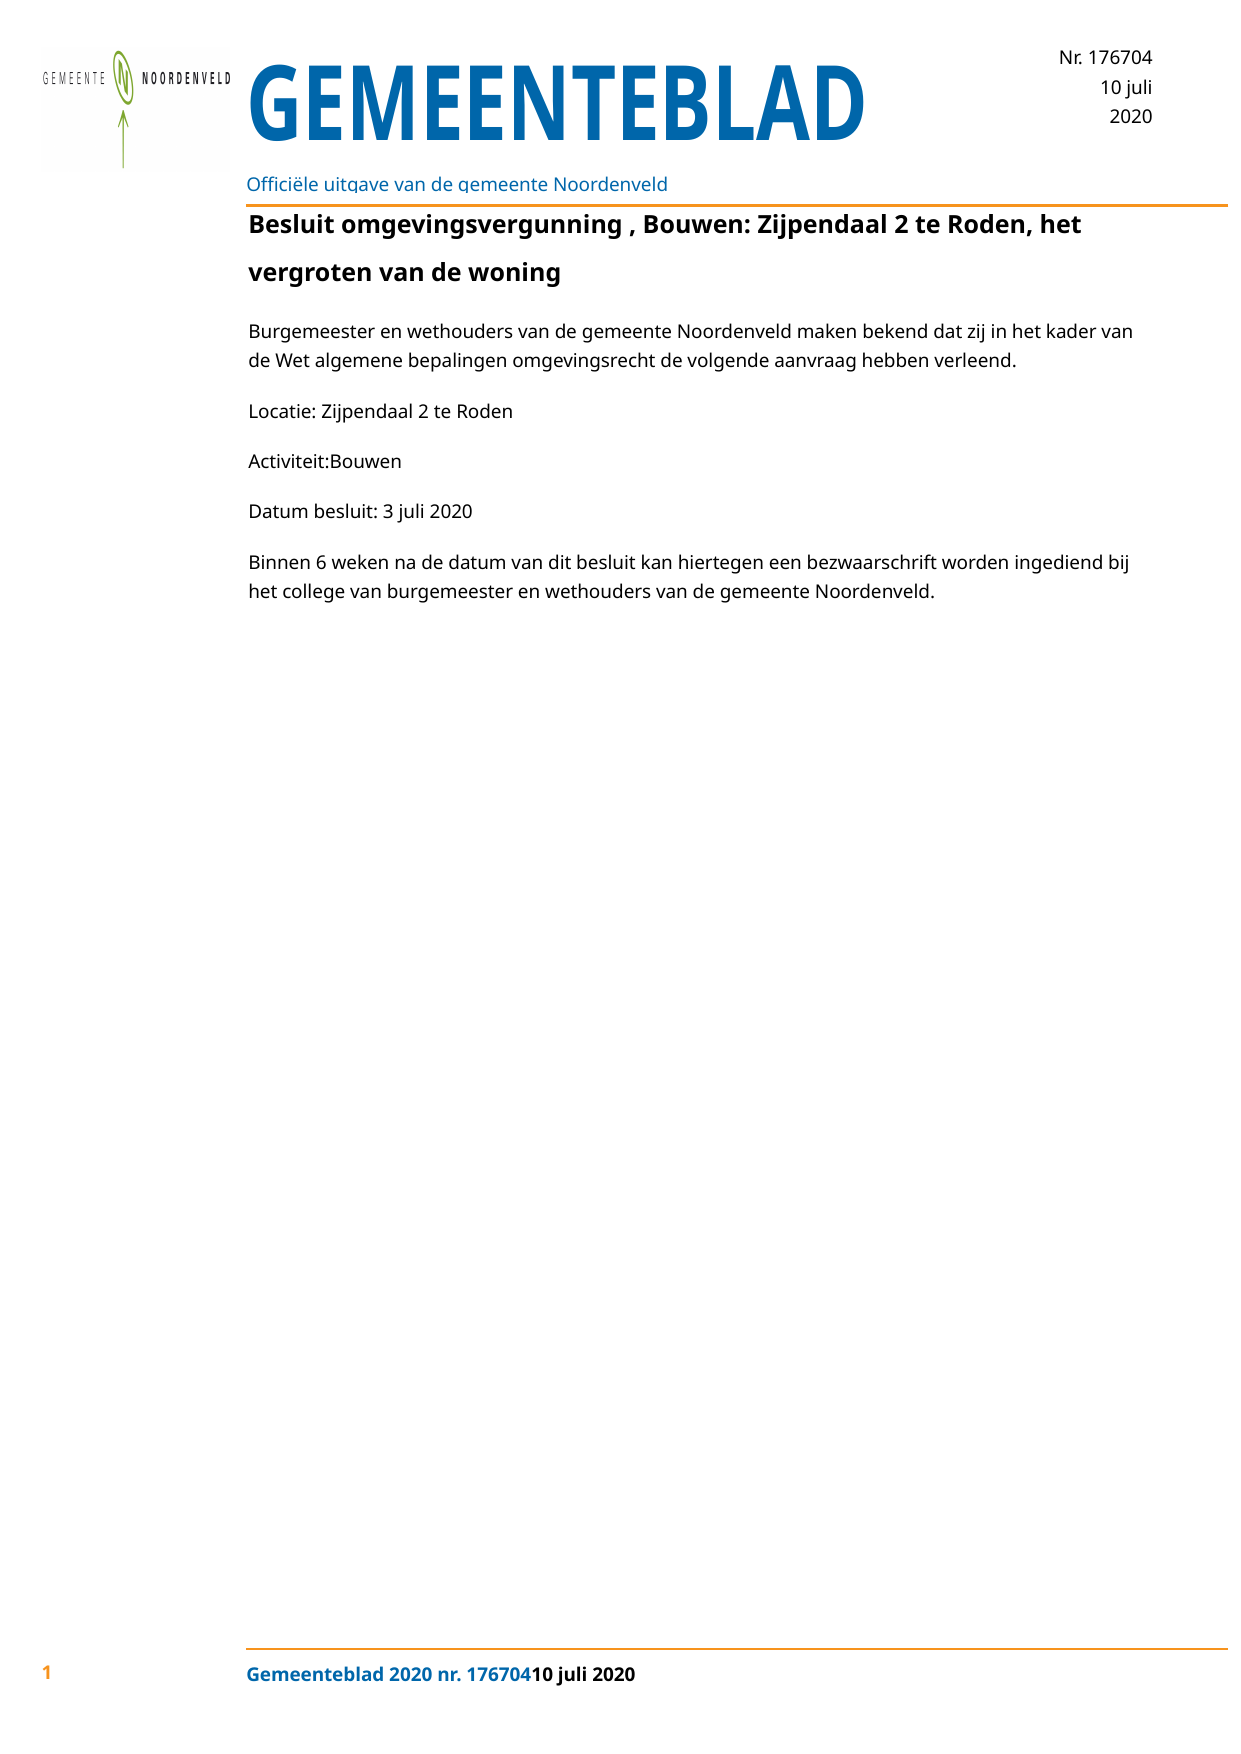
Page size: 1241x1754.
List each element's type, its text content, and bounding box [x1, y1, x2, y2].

text Burgemeester en wethouders van de gemeente Noordenveld maken bekend dat zij in het kader van de Wet algemene bepalingen omgevingsrecht de volgende aanvraag hebben verleend. [248, 318, 1152, 373]
text Binnen 6 weken na de datum van dit besluit kan hiertegen een bezwaarschrift worden ingediend bij het college van burgemeester en wethouders van de gemeente Noordenveld. [248, 549, 1152, 604]
text Datum besluit: 3 juli 2020 [248, 499, 1152, 524]
text Locatie: Zijpendaal 2 te Roden [248, 398, 1152, 424]
text Activiteit:Bouwen [248, 448, 1152, 474]
text Besluit omgevingsvergunning , Bouwen: Zijpendaal 2 te Roden, het vergroten van de woning [248, 207, 1152, 288]
picture [41, 47, 231, 172]
